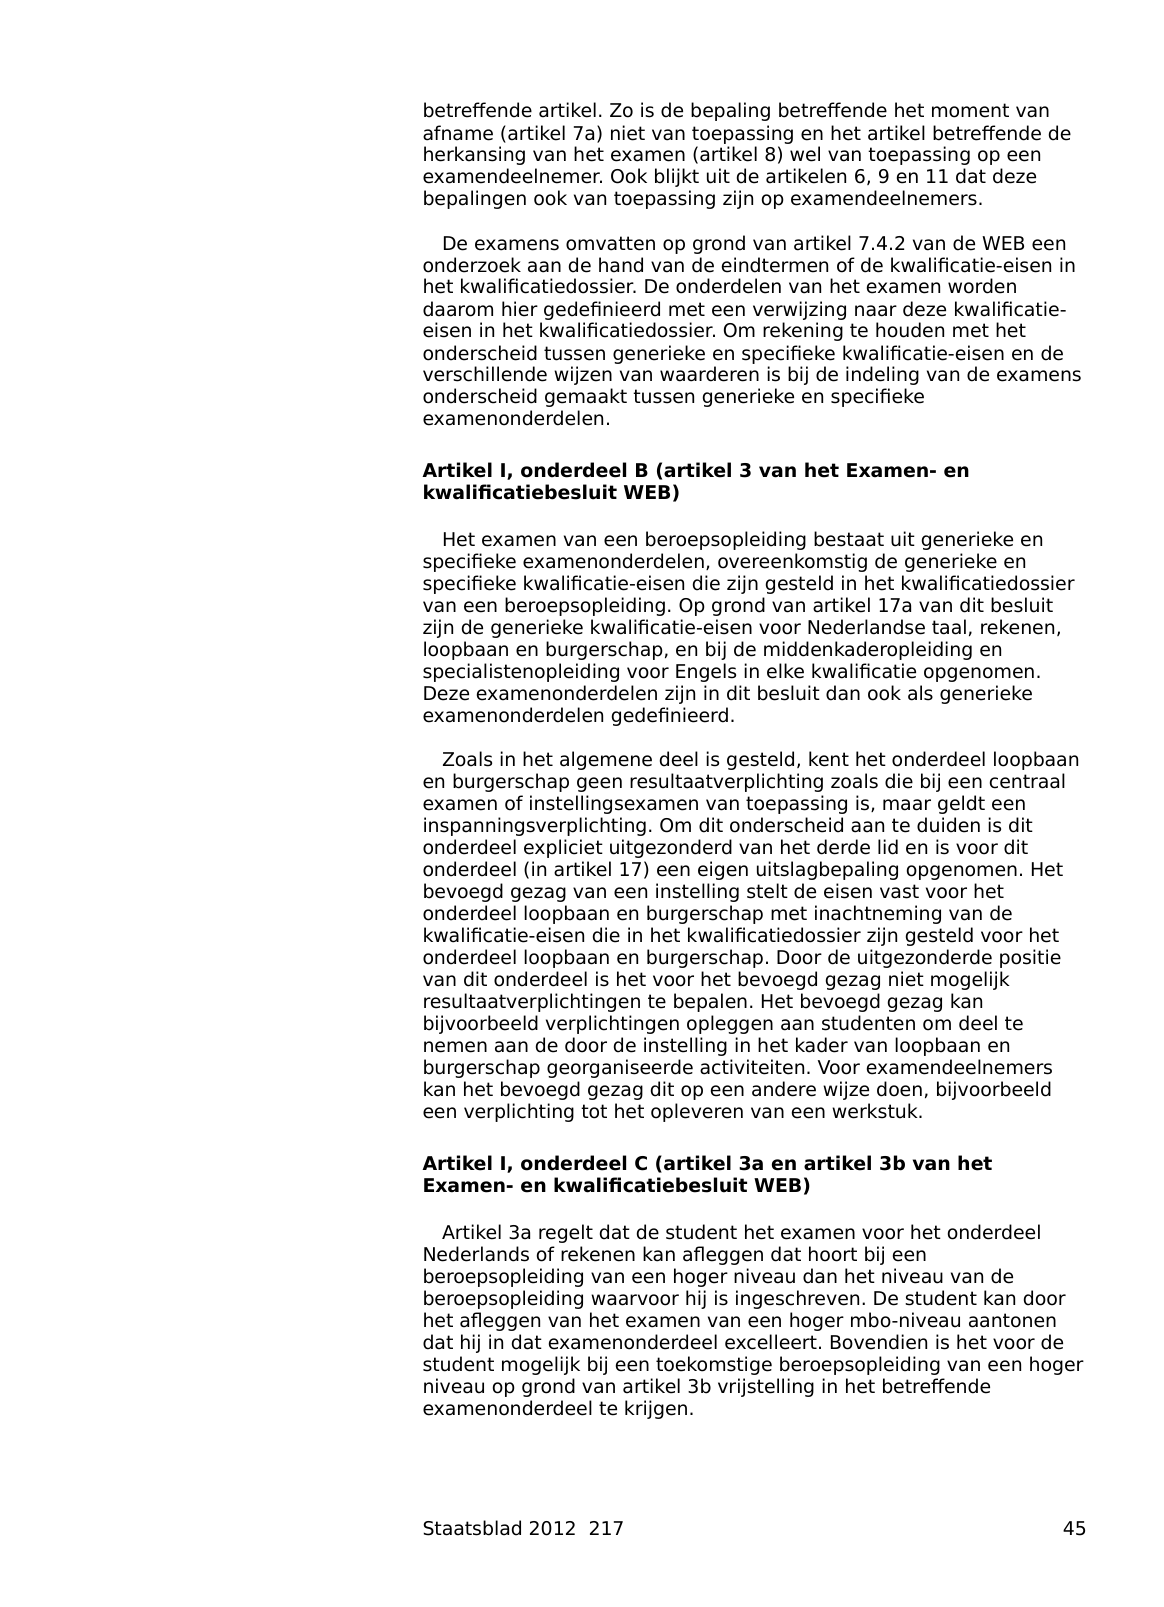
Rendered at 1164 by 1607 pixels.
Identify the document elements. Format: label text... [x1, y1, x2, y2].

text Zoals in het algemene deel is gesteld, kent het onderdeel loopbaan en burgerschap geen resultaatverplichting zoals die bij een centraal examen of instellingsexamen van toepassing is, maar geldt een inspanningsverplichting. Om dit onderscheid aan te duiden is dit onderdeel expliciet uitgezonderd van het derde lid en is voor dit onderdeel (in artikel 17) een eigen uitslagbepaling opgenomen. Het bevoegd gezag van een instelling stelt de eisen vast voor het onderdeel loopbaan en burgerschap met inachtneming van de kwalificatie-eisen die in het kwalificatiedossier zijn gesteld voor het onderdeel loopbaan en burgerschap. Door de uitgezonderde positie van dit onderdeel is het voor het bevoegd gezag niet mogelijk resultaatverplichtingen te bepalen. Het bevoegd gezag kan bijvoorbeeld verplichtingen opleggen aan studenten om deel te nemen aan de door de instelling in het kader van loopbaan en burgerschap georganiseerde activiteiten. Voor examendeelnemers kan het bevoegd gezag dit op een andere wijze doen, bijvoorbeeld een verplichting tot het opleveren van een werkstuk. [422, 749, 1087, 1123]
text Het examen van een beroepsopleiding bestaat uit generieke en specifieke examenonderdelen, overeenkomstig de generieke en specifieke kwalificatie-eisen die zijn gesteld in het kwalificatiedossier van een beroepsopleiding. Op grond van artikel 17a van dit besluit zijn de generieke kwalificatie-eisen voor Nederlandse taal, rekenen, loopbaan en burgerschap, en bij de middenkaderopleiding en specialistenopleiding voor Engels in elke kwalificatie opgenomen. Deze examenonderdelen zijn in dit besluit dan ook als generieke examenonderdelen gedefinieerd. [422, 529, 1087, 727]
text betreffende artikel. Zo is de bepaling betreffende het moment van afname (artikel 7a) niet van toepassing en het artikel betreffende de herkansing van het examen (artikel 8) wel van toepassing op een examendeelnemer. Ook blijkt uit de artikelen 6, 9 en 11 dat deze bepalingen ook van toepassing zijn op examendeelnemers. [422, 100, 1087, 210]
text De examens omvatten op grond van artikel 7.4.2 van de WEB een onderzoek aan de hand van de eindtermen of de kwalificatie-eisen in het kwalificatiedossier. De onderdelen van het examen worden daarom hier gedefinieerd met een verwijzing naar deze kwalificatie-eisen in het kwalificatiedossier. Om rekening te houden met het onderscheid tussen generieke en specifieke kwalificatie-eisen en de verschillende wijzen van waarderen is bij de indeling van de examens onderscheid gemaakt tussen generieke en specifieke examenonderdelen. [422, 232, 1087, 430]
text Artikel 3a regelt dat de student het examen voor het onderdeel Nederlands of rekenen kan afleggen dat hoort bij een beroepsopleiding van een hoger niveau dan het niveau van de beroepsopleiding waarvoor hij is ingeschreven. De student kan door het afleggen van het examen van een hoger mbo-niveau aantonen dat hij in dat examenonderdeel excelleert. Bovendien is het voor de student mogelijk bij een toekomstige beroepsopleiding van een hoger niveau op grond van artikel 3b vrijstelling in het betreffende examenonderdeel te krijgen. [422, 1222, 1087, 1420]
subtitle Artikel I, onderdeel C (artikel 3a en artikel 3b van het Examen- en kwalificatiebesluit WEB) [422, 1153, 1087, 1197]
subtitle Artikel I, onderdeel B (artikel 3 van het Examen- en kwalificatiebesluit WEB) [422, 460, 1087, 504]
